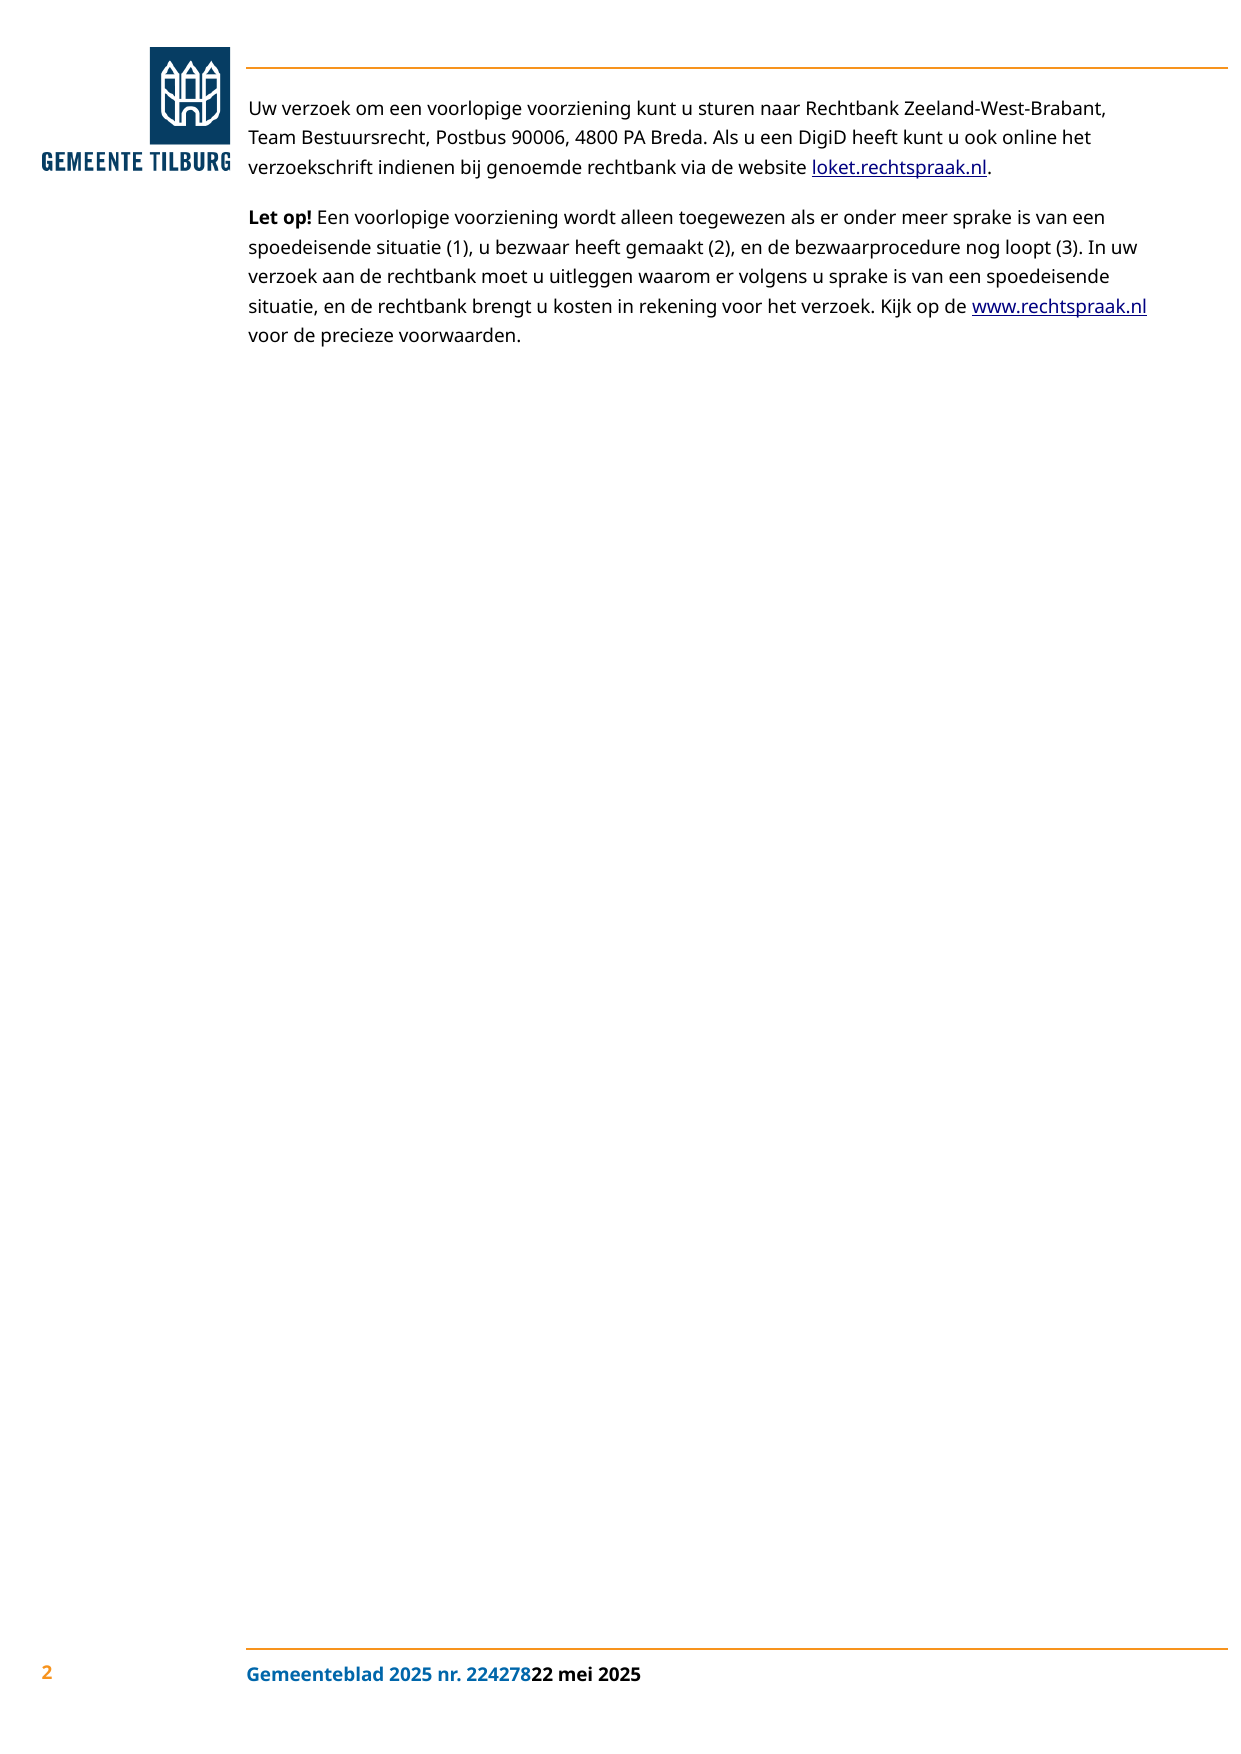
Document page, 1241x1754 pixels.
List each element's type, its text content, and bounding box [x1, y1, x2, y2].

text Let op! Een voorlopige voorziening wordt alleen toegewezen als er onder meer sprake is van een spoedeisende situatie (1), u bezwaar heeft gemaakt (2), en de bezwaarprocedure nog loopt (3). In uw verzoek aan de rechtbank moet u uitleggen waarom er volgens u sprake is van een spoedeisende situatie, en de rechtbank brengt u kosten in rekening voor het verzoek. Kijk op de www.rechtspraak.nl voor de precieze voorwaarden. [248, 204, 1152, 348]
picture [41, 47, 231, 172]
text Uw verzoek om een voorlopige voorziening kunt u sturen naar Rechtbank Zeeland-West-Brabant, Team Bestuursrecht, Postbus 90006, 4800 PA Breda. Als u een DigiD heeft kunt u ook online het verzoekschrift indienen bij genoemde rechtbank via de website loket.rechtspraak.nl. [248, 95, 1152, 180]
